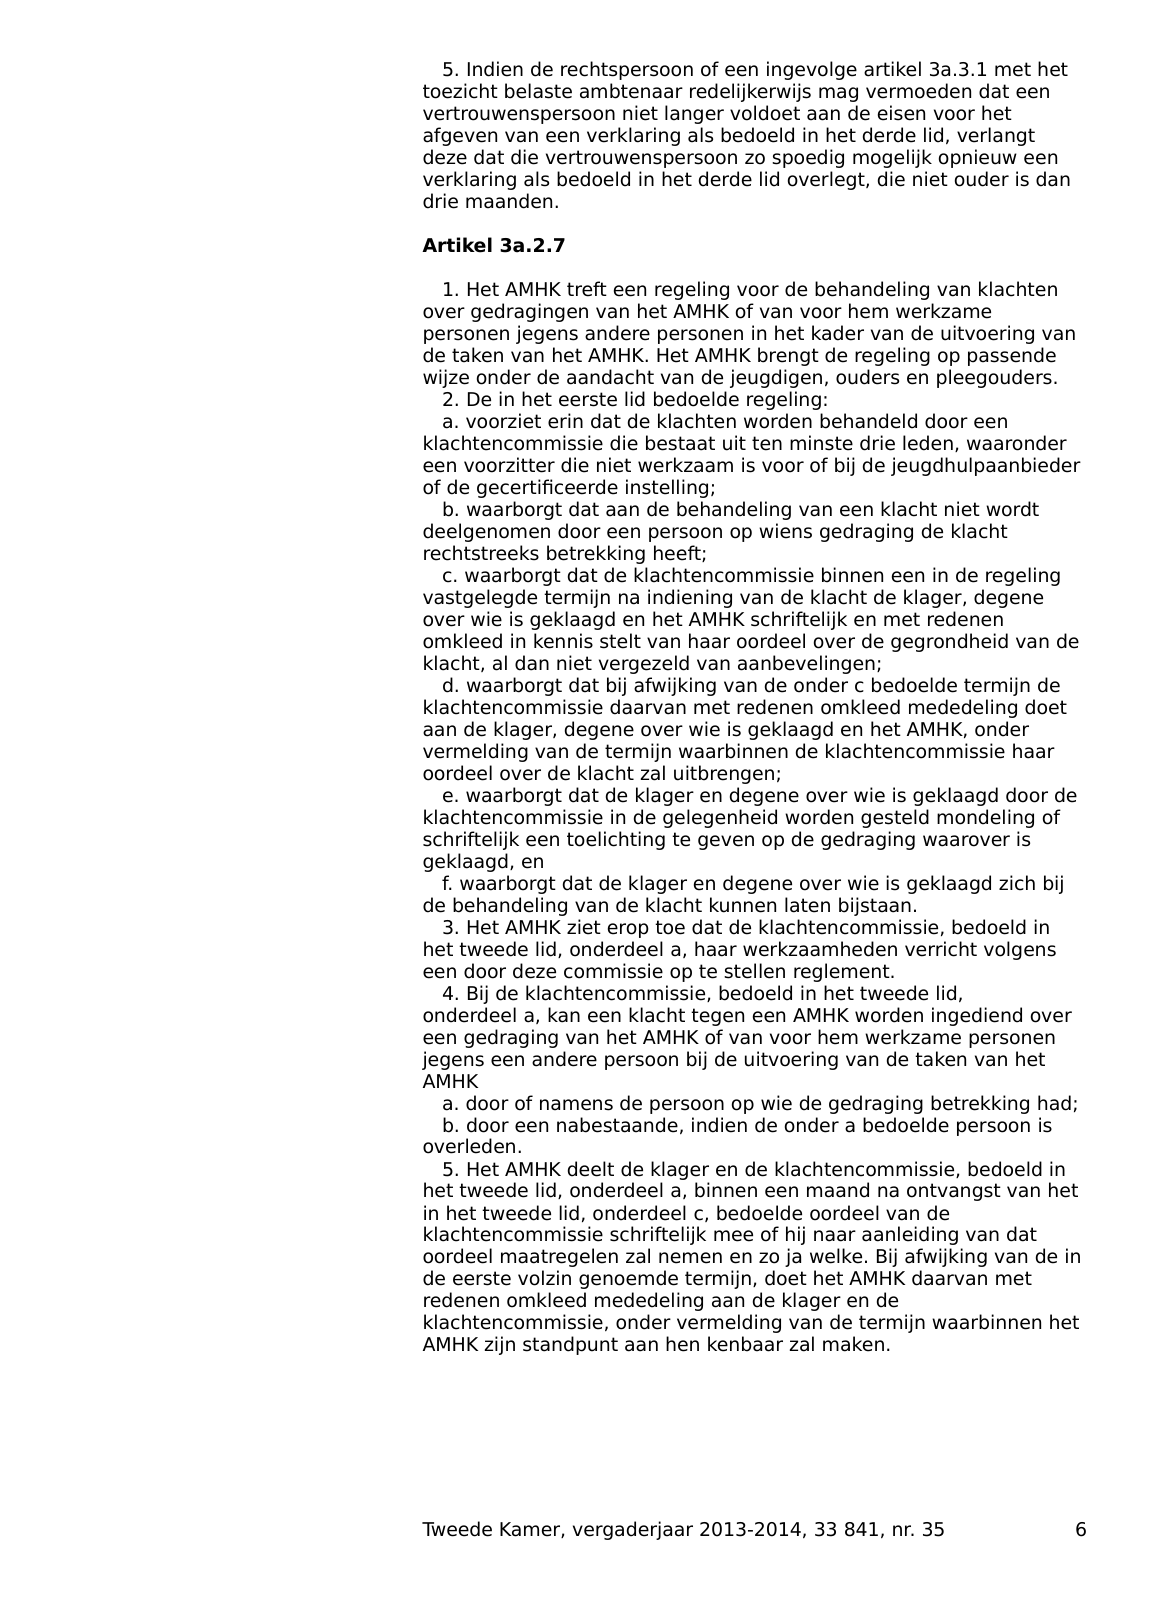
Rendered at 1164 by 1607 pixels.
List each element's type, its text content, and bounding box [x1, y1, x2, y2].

text 2. De in het eerste lid bedoelde regeling: [422, 389, 1087, 411]
text c. waarborgt dat de klachtencommissie binnen een in de regeling vastgelegde termijn na indiening van de klacht de klager, degene over wie is geklaagd en het AMHK schriftelijk en met redenen omkleed in kennis stelt van haar oordeel over de gegrondheid van de klacht, al dan niet vergezeld van aanbevelingen; [422, 565, 1087, 675]
text 1. Het AMHK treft een regeling voor de behandeling van klachten over gedragingen van het AMHK of van voor hem werkzame personen jegens andere personen in het kader van de uitvoering van de taken van het AMHK. Het AMHK brengt de regeling op passende wijze onder de aandacht van de jeugdigen, ouders en pleegouders. [422, 279, 1087, 389]
text a. door of namens de persoon op wie de gedraging betrekking had; [422, 1092, 1087, 1114]
text e. waarborgt dat de klager en degene over wie is geklaagd door de klachtencommissie in de gelegenheid worden gesteld mondeling of schriftelijk een toelichting te geven op de gedraging waarover is geklaagd, en [422, 785, 1087, 873]
text b. waarborgt dat aan de behandeling van een klacht niet wordt deelgenomen door een persoon op wiens gedraging de klacht rechtstreeks betrekking heeft; [422, 499, 1087, 565]
text b. door een nabestaande, indien de onder a bedoelde persoon is overleden. [422, 1114, 1087, 1158]
text 3. Het AMHK ziet erop toe dat de klachtencommissie, bedoeld in het tweede lid, onderdeel a, haar werkzaamheden verricht volgens een door deze commissie op te stellen reglement. [422, 917, 1087, 983]
text 5. Het AMHK deelt de klager en de klachtencommissie, bedoeld in het tweede lid, onderdeel a, binnen een maand na ontvangst van het in het tweede lid, onderdeel c, bedoelde oordeel van de klachtencommissie schriftelijk mee of hij naar aanleiding van dat oordeel maatregelen zal nemen en zo ja welke. Bij afwijking van de in de eerste volzin genoemde termijn, doet het AMHK daarvan met redenen omkleed mededeling aan de klager en de klachtencommissie, onder vermelding van de termijn waarbinnen het AMHK zijn standpunt aan hen kenbaar zal maken. [422, 1158, 1087, 1356]
text 5. Indien de rechtspersoon of een ingevolge artikel 3a.3.1 met het toezicht belaste ambtenaar redelijkerwijs mag vermoeden dat een vertrouwenspersoon niet langer voldoet aan de eisen voor het afgeven van een verklaring als bedoeld in het derde lid, verlangt deze dat die vertrouwenspersoon zo spoedig mogelijk opnieuw een verklaring als bedoeld in het derde lid overlegt, die niet ouder is dan drie maanden. [422, 59, 1087, 213]
text 4. Bij de klachtencommissie, bedoeld in het tweede lid, onderdeel a, kan een klacht tegen een AMHK worden ingediend over een gedraging van het AMHK of van voor hem werkzame personen jegens een andere persoon bij de uitvoering van de taken van het AMHK [422, 983, 1087, 1092]
subtitle Artikel 3a.2.7 [422, 235, 1087, 257]
text a. voorziet erin dat de klachten worden behandeld door een klachtencommissie die bestaat uit ten minste drie leden, waaronder een voorzitter die niet werkzaam is voor of bij de jeugdhulpaanbieder of de gecertificeerde instelling; [422, 411, 1087, 499]
text d. waarborgt dat bij afwijking van de onder c bedoelde termijn de klachtencommissie daarvan met redenen omkleed mededeling doet aan de klager, degene over wie is geklaagd en het AMHK, onder vermelding van de termijn waarbinnen de klachtencommissie haar oordeel over de klacht zal uitbrengen; [422, 675, 1087, 785]
text f. waarborgt dat de klager en degene over wie is geklaagd zich bij de behandeling van de klacht kunnen laten bijstaan. [422, 873, 1087, 917]
